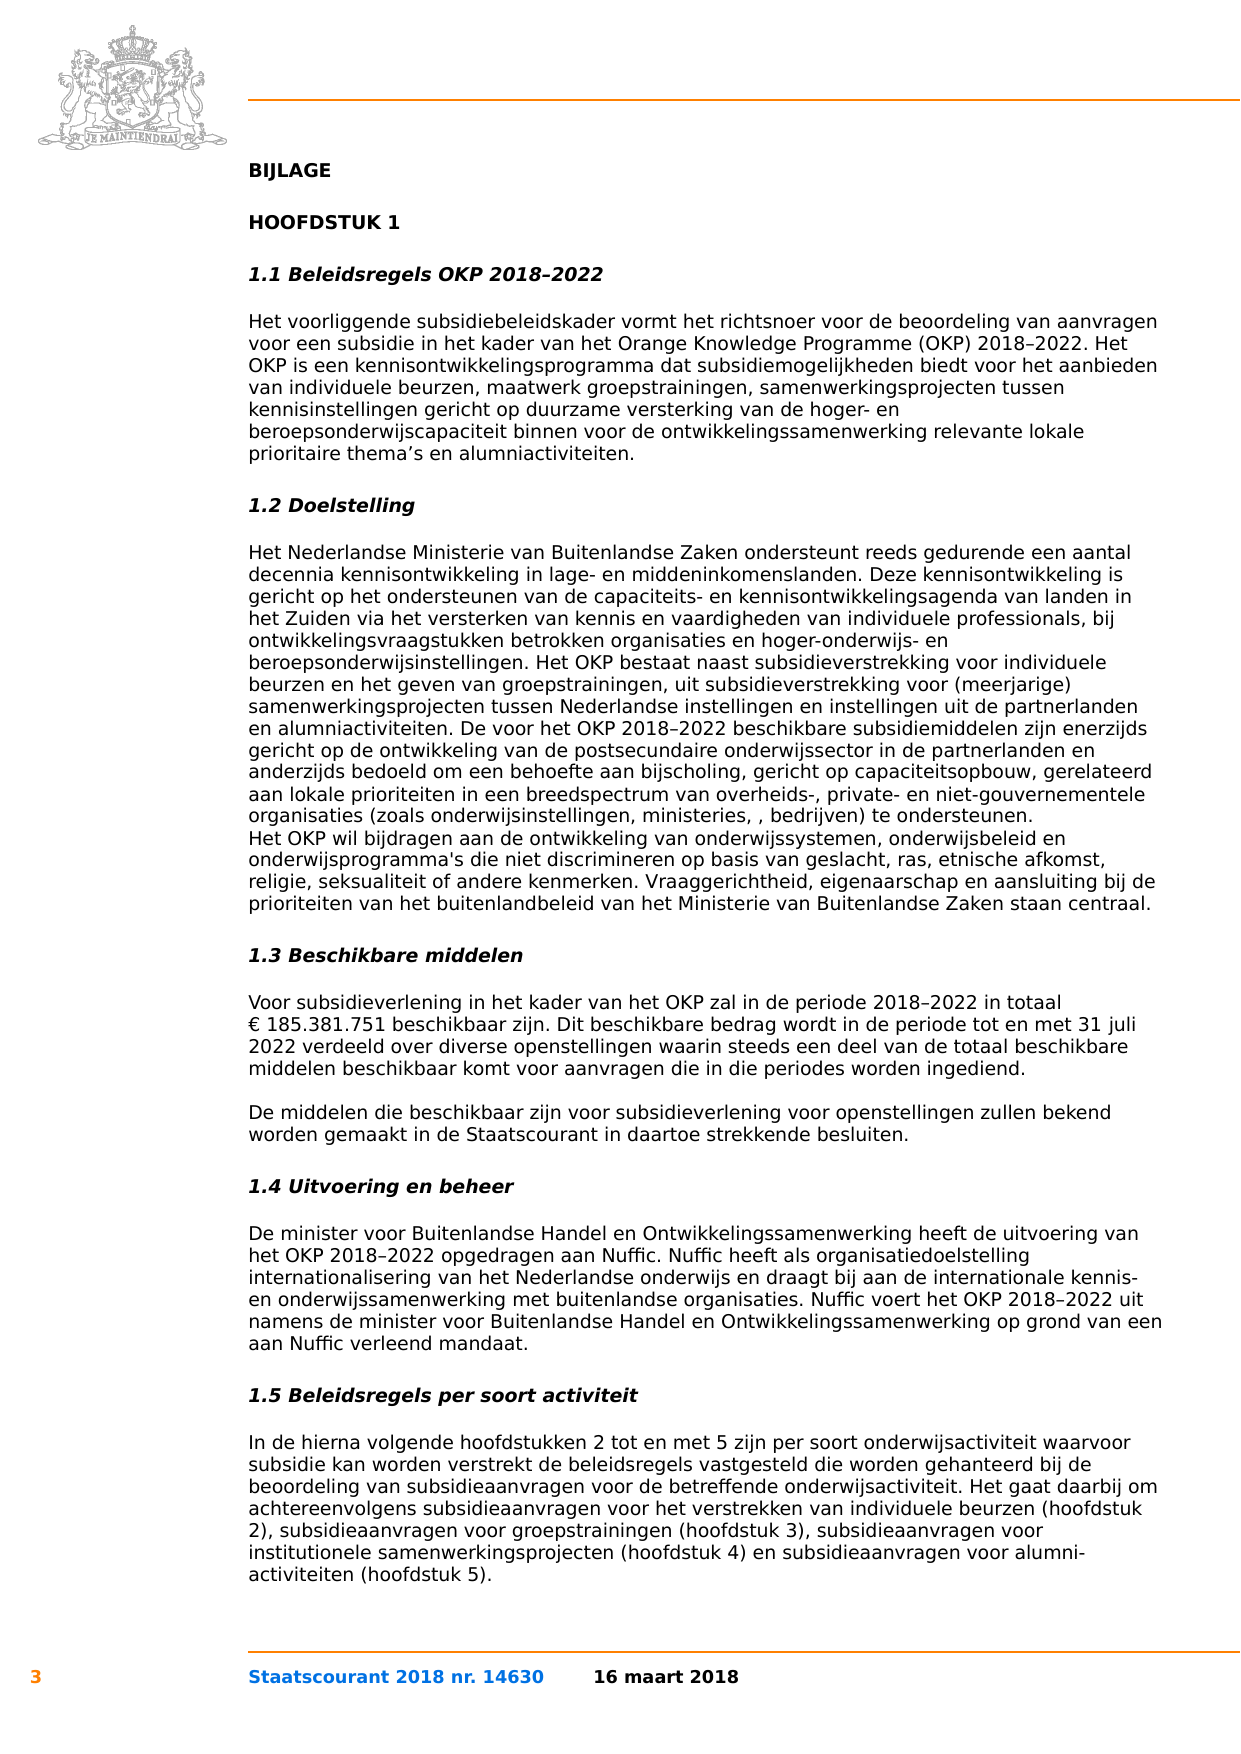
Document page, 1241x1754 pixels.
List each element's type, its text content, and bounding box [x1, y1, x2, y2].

subtitle 1.1 Beleidsregels OKP 2018–2022 [248, 264, 1163, 286]
subtitle HOOFDSTUK 1 [248, 212, 1163, 234]
text Het voorliggende subsidiebeleidskader vormt het richtsnoer voor de beoordeling van aanvragen voor een subsidie in het kader van het Orange Knowledge Programme (OKP) 2018–2022. Het OKP is een kennisontwikkelingsprogramma dat subsidiemogelijkheden biedt voor het aanbieden van individuele beurzen, maatwerk groepstrainingen, samenwerkingsprojecten tussen kennisinstellingen gericht op duurzame versterking van de hoger- en beroepsonderwijscapaciteit binnen voor de ontwikkelingssamenwerking relevante lokale prioritaire thema’s en alumniactiviteiten. [248, 311, 1163, 465]
subtitle 1.4 Uitvoering en beheer [248, 1176, 1163, 1198]
subtitle BIJLAGE [248, 160, 1163, 182]
text De middelen die beschikbaar zijn voor subsidieverlening voor openstellingen zullen bekend worden gemaakt in de Staatscourant in daartoe strekkende besluiten. [248, 1102, 1163, 1146]
picture [38, 25, 227, 150]
subtitle 1.3 Beschikbare middelen [248, 945, 1163, 967]
text In de hierna volgende hoofdstukken 2 tot en met 5 zijn per soort onderwijsactiviteit waarvoor subsidie kan worden verstrekt de beleidsregels vastgesteld die worden gehanteerd bij de beoordeling van subsidieaanvragen voor de betreffende onderwijsactiviteit. Het gaat daarbij om achtereenvolgens subsidieaanvragen voor het verstrekken van individuele beurzen (hoofdstuk 2), subsidieaanvragen voor groepstrainingen (hoofdstuk 3), subsidieaanvragen voor institutionele samenwerkingsprojecten (hoofdstuk 4) en subsidieaanvragen voor alumni-activiteiten (hoofdstuk 5). [248, 1432, 1163, 1586]
text De minister voor Buitenlandse Handel en Ontwikkelingssamenwerking heeft de uitvoering van het OKP 2018–2022 opgedragen aan Nuffic. Nuffic heeft als organisatiedoelstelling internationalisering van het Nederlandse onderwijs en draagt bij aan de internationale kennis- en onderwijssamenwerking met buitenlandse organisaties. Nuffic voert het OKP 2018–2022 uit namens de minister voor Buitenlandse Handel en Ontwikkelingssamenwerking op grond van een aan Nuffic verleend mandaat. [248, 1223, 1163, 1355]
subtitle 1.5 Beleidsregels per soort activiteit [248, 1385, 1163, 1407]
text Voor subsidieverlening in het kader van het OKP zal in de periode 2018–2022 in totaal € 185.381.751 beschikbaar zijn. Dit beschikbare bedrag wordt in de periode tot en met 31 juli 2022 verdeeld over diverse openstellingen waarin steeds een deel van de totaal beschikbare middelen beschikbaar komt voor aanvragen die in die periodes worden ingediend. [248, 992, 1163, 1080]
subtitle 1.2 Doelstelling [248, 495, 1163, 517]
text Het OKP wil bijdragen aan de ontwikkeling van onderwijssystemen, onderwijsbeleid en onderwijsprogramma's die niet discrimineren op basis van geslacht, ras, etnische afkomst, religie, seksualiteit of andere kenmerken. Vraaggerichtheid, eigenaarschap en aansluiting bij de prioriteiten van het buitenlandbeleid van het Ministerie van Buitenlandse Zaken staan centraal. [248, 827, 1163, 915]
text Het Nederlandse Ministerie van Buitenlandse Zaken ondersteunt reeds gedurende een aantal decennia kennisontwikkeling in lage- en middeninkomenslanden. Deze kennisontwikkeling is gericht op het ondersteunen van de capaciteits- en kennisontwikkelingsagenda van landen in het Zuiden via het versterken van kennis en vaardigheden van individuele professionals, bij ontwikkelingsvraagstukken betrokken organisaties en hoger-onderwijs- en beroepsonderwijsinstellingen. Het OKP bestaat naast subsidieverstrekking voor individuele beurzen en het geven van groepstrainingen, uit subsidieverstrekking voor (meerjarige) samenwerkingsprojecten tussen Nederlandse instellingen en instellingen uit de partnerlanden en alumniactiviteiten. De voor het OKP 2018–2022 beschikbare subsidiemiddelen zijn enerzijds gericht op de ontwikkeling van de postsecundaire onderwijssector in de partnerlanden en anderzijds bedoeld om een behoefte aan bijscholing, gericht op capaciteitsopbouw, gerelateerd aan lokale prioriteiten in een breedspectrum van overheids-, private- en niet-gouvernementele organisaties (zoals onderwijsinstellingen, ministeries, , bedrijven) te ondersteunen. [248, 542, 1163, 827]
